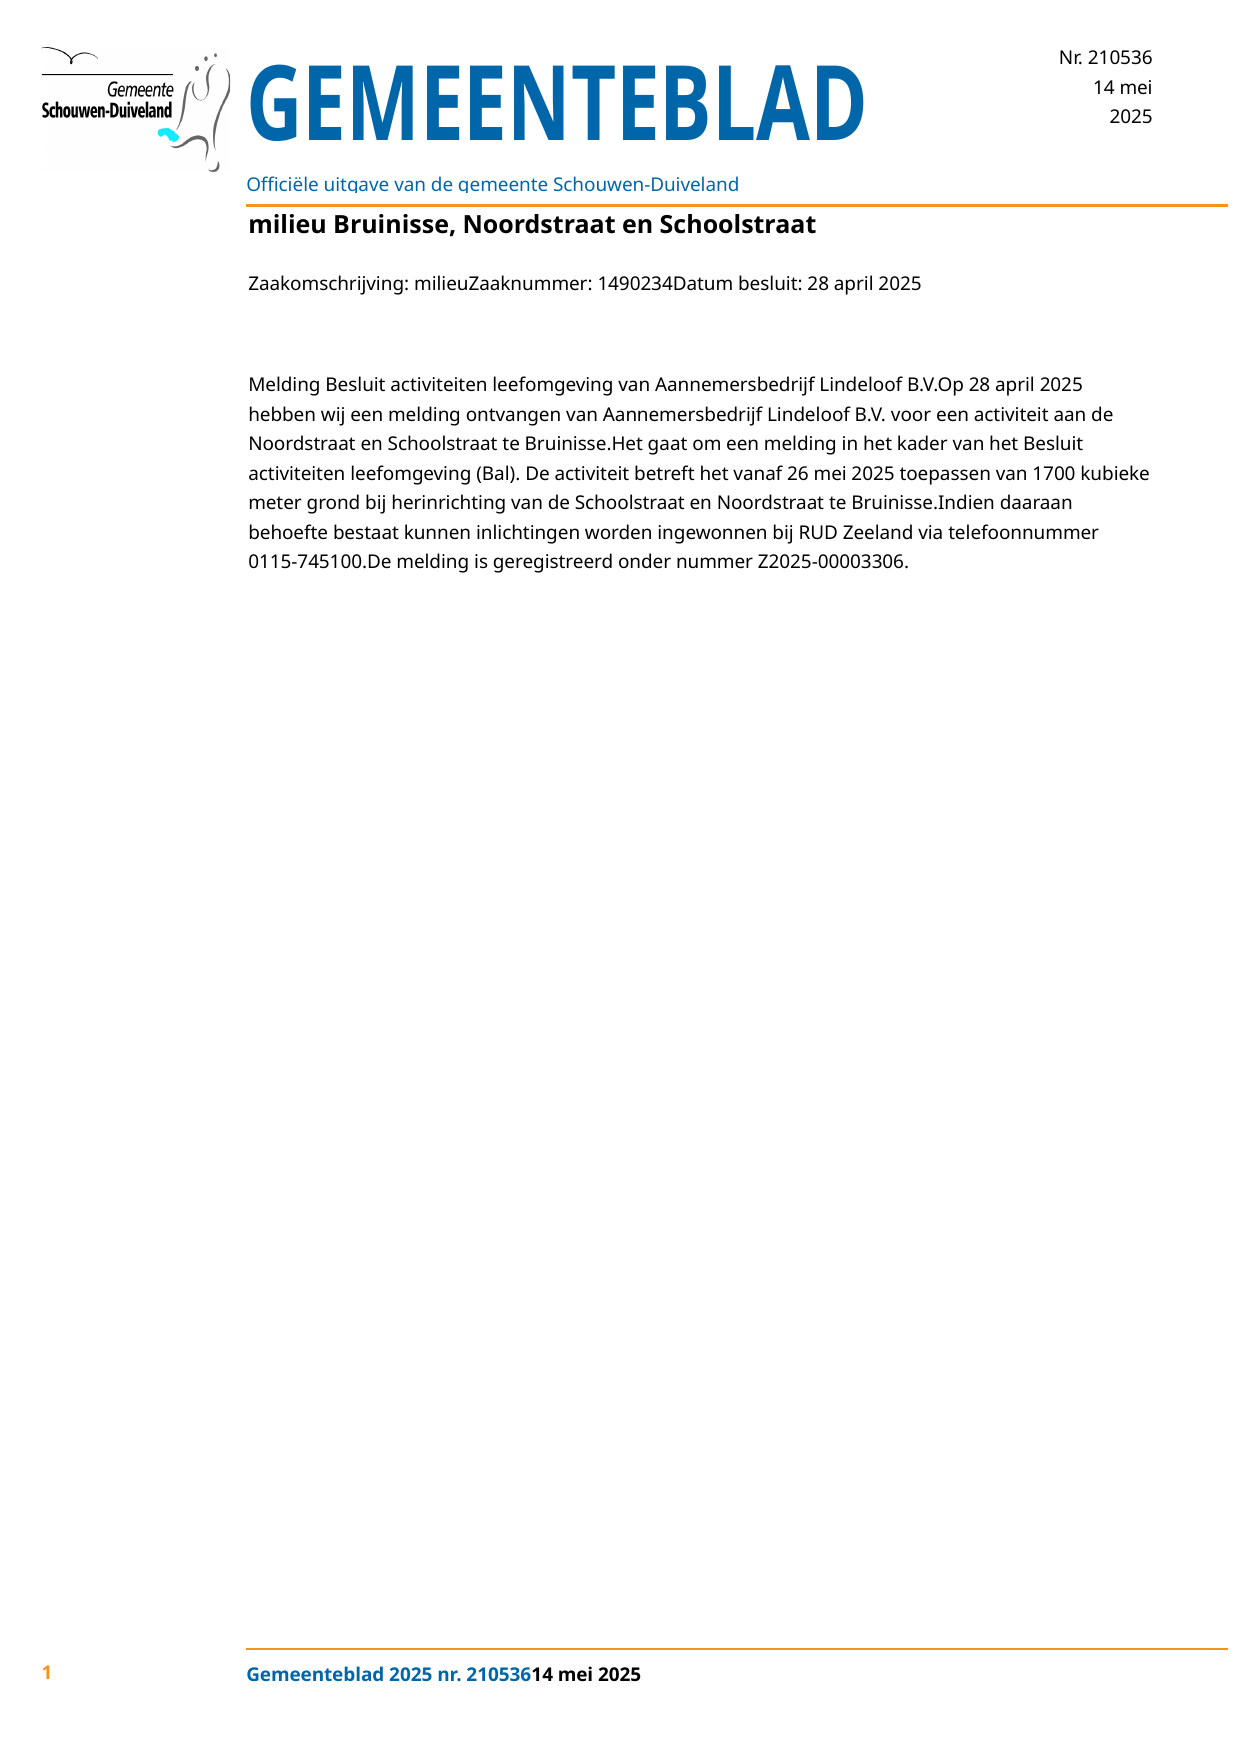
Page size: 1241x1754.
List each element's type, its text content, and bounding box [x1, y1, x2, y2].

picture [41, 47, 231, 172]
text Zaakomschrijving: milieuZaaknummer: 1490234Datum besluit: 28 april 2025 [248, 270, 1152, 296]
text milieu Bruinisse, Noordstraat en Schoolstraat [248, 207, 1152, 241]
text Melding Besluit activiteiten leefomgeving van Aannemersbedrijf Lindeloof B.V.Op 28 april 2025 hebben wij een melding ontvangen van Aannemersbedrijf Lindeloof B.V. voor een activiteit aan de Noordstraat en Schoolstraat te Bruinisse.Het gaat om een melding in het kader van het Besluit activiteiten leefomgeving (Bal). De activiteit betreft het vanaf 26 mei 2025 toepassen van 1700 kubieke meter grond bij herinrichting van de Schoolstraat en Noordstraat te Bruinisse.Indien daaraan behoefte bestaat kunnen inlichtingen worden ingewonnen bij RUD Zeeland via telefoonnummer 0115-745100.De melding is geregistreerd onder nummer Z2025-00003306. [248, 371, 1152, 574]
